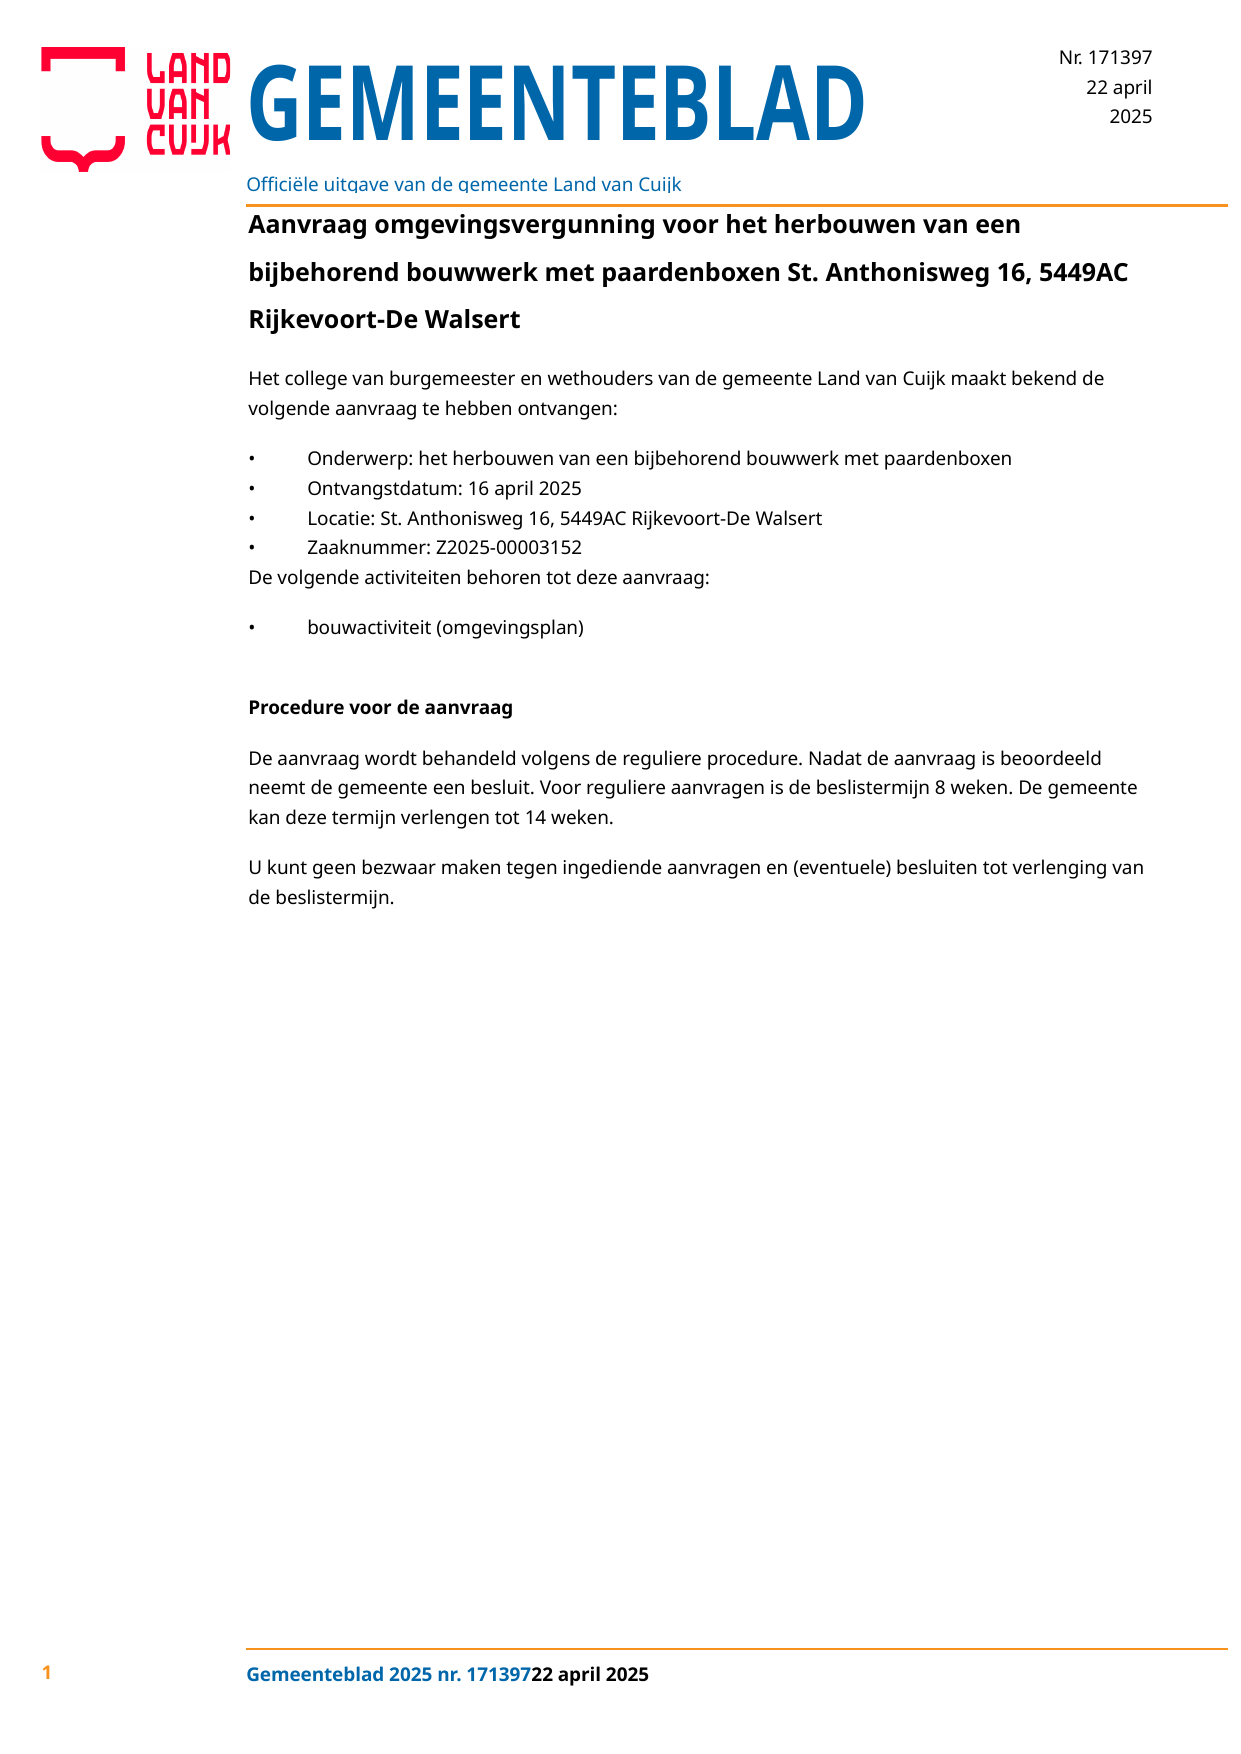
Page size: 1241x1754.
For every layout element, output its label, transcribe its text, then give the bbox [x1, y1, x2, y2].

list Zaaknummer: Z2025-00003152 [248, 534, 1152, 560]
text Aanvraag omgevingsvergunning voor het herbouwen van een bijbehorend bouwwerk met paardenboxen St. Anthonisweg 16, 5449AC Rijkevoort-De Walsert [248, 207, 1152, 336]
list Locatie: St. Anthonisweg 16, 5449AC Rijkevoort-De Walsert [248, 505, 1152, 530]
list Ontvangstdatum: 16 april 2025 [248, 475, 1152, 501]
list Onderwerp: het herbouwen van een bijbehorend bouwwerk met paardenboxen [248, 446, 1152, 471]
text De volgende activiteiten behoren tot deze aanvraag: [248, 564, 1152, 589]
text De aanvraag wordt behandeld volgens de reguliere procedure. Nadat de aanvraag is beoordeeld neemt de gemeente een besluit. Voor reguliere aanvragen is de beslistermijn 8 weken. De gemeente kan deze termijn verlengen tot 14 weken. [248, 745, 1152, 829]
text Procedure voor de aanvraag [248, 694, 1152, 720]
text Het college van burgemeester en wethouders van de gemeente Land van Cuijk maakt bekend de volgende aanvraag te hebben ontvangen: [248, 366, 1152, 421]
text U kunt geen bezwaar maken tegen ingediende aanvragen en (eventuele) besluiten tot verlenging van de beslistermijn. [248, 854, 1152, 909]
picture [41, 47, 231, 172]
list bouwactiviteit (omgevingsplan) [248, 614, 1152, 640]
